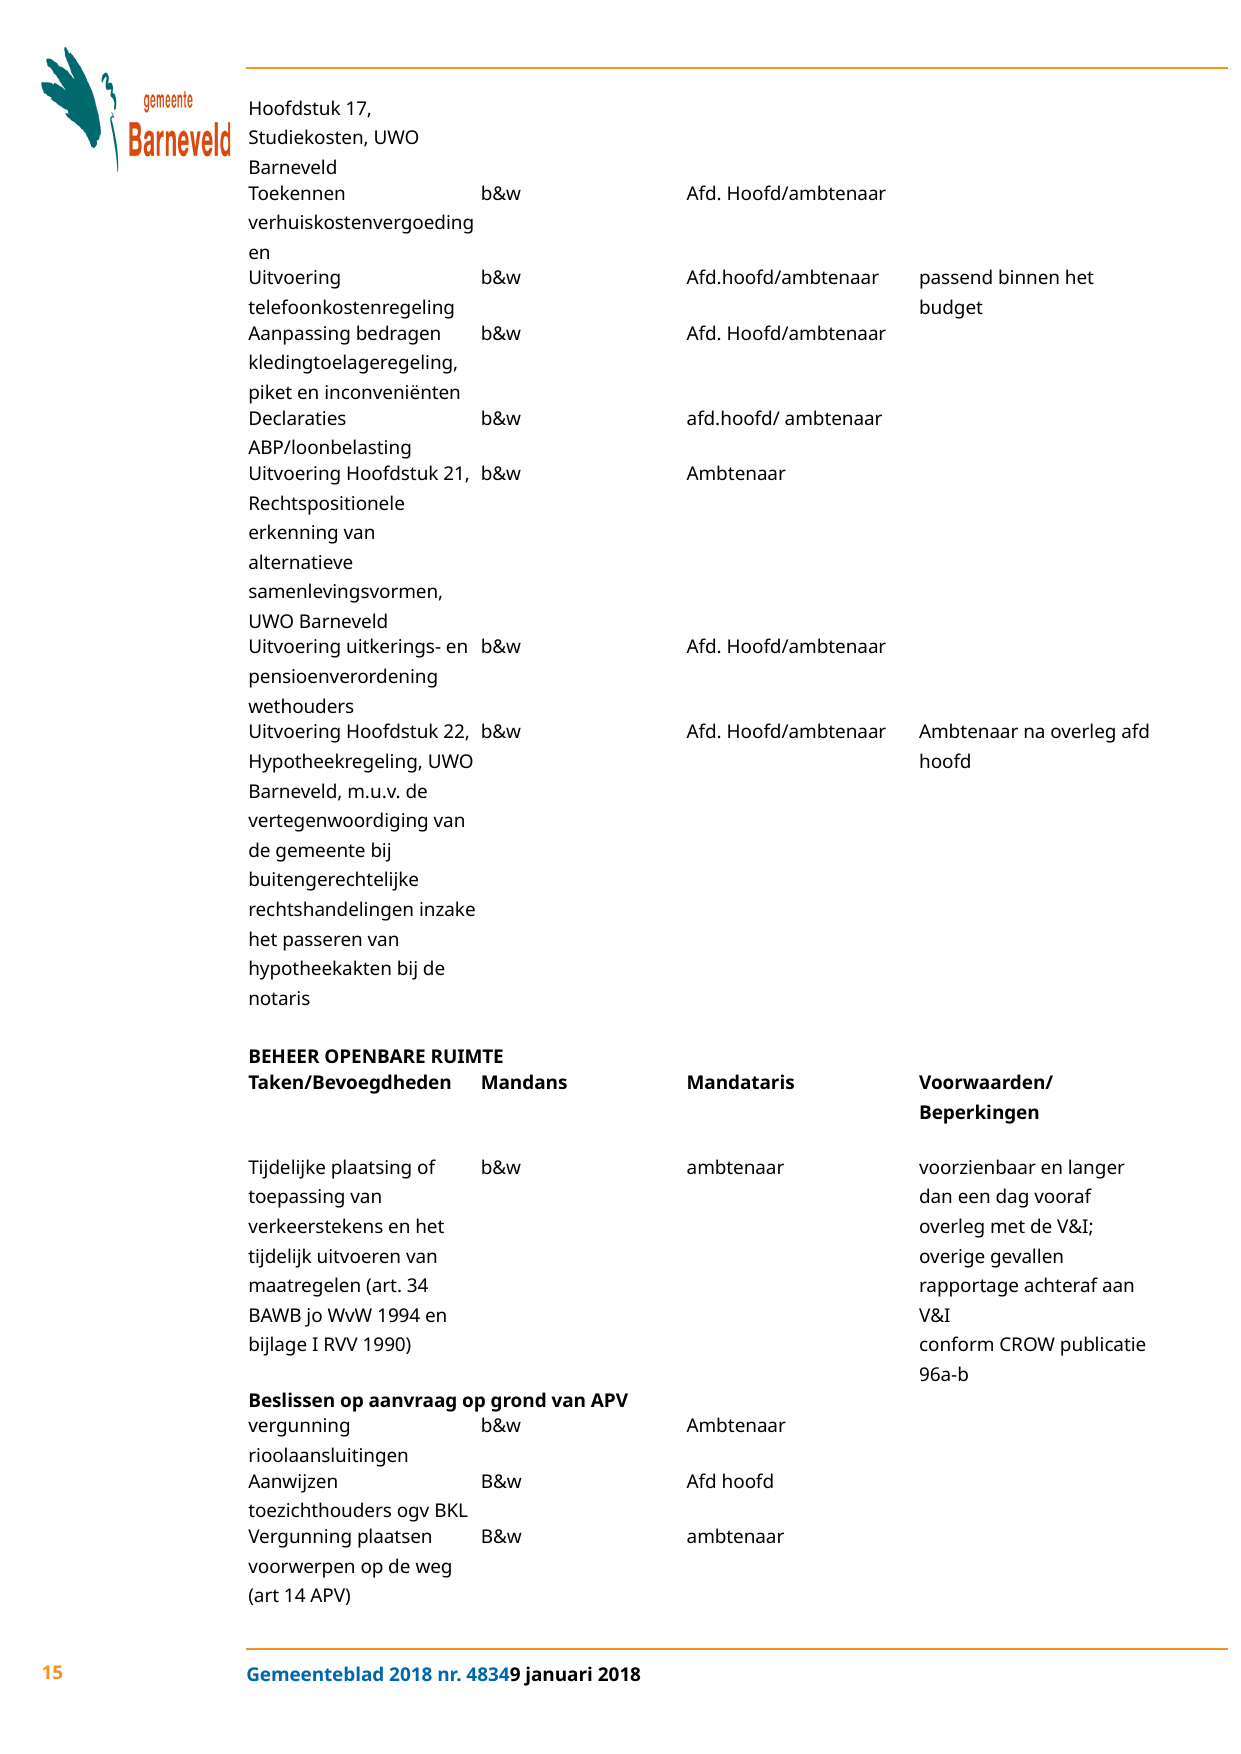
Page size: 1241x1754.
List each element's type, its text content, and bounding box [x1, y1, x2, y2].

table_cell Uitvoering Hoofdstuk 22, Hypotheekregeling, UWO Barneveld, m.u.v. de vertegenwoordiging van de gemeente bij buitengerechtelijke rechtshandelingen inzake het passeren van hypotheekakten bij de notaris [248, 719, 481, 1011]
table_cell Afd. Hoofd/ambtenaar [686, 180, 919, 264]
table_cell Ambtenaar [686, 1413, 919, 1468]
table_cell Aanpassing bedragen kledingtoelageregeling, piket en inconveniënten [248, 320, 481, 405]
table_cell [919, 634, 1152, 719]
table_cell Declaraties ABP/loonbelasting [248, 405, 481, 460]
table_cell Taken/Bevoegdheden [248, 1069, 481, 1154]
table_cell Voorwaarden/Beperkingen [919, 1069, 1152, 1154]
picture [41, 47, 231, 172]
table_cell B&w [481, 1468, 686, 1523]
table_cell Mandans [481, 1069, 686, 1154]
table_cell passend binnen het budget [919, 265, 1152, 320]
table_cell b&w [481, 405, 686, 460]
table_cell Mandataris [686, 1069, 919, 1154]
table_header BEHEER OPENBARE RUIMTE [248, 1044, 1152, 1069]
table_cell Afd.hoofd/ambtenaar [686, 265, 919, 320]
table_cell b&w [481, 634, 686, 719]
table_cell [919, 320, 1152, 405]
table_cell Aanwijzen toezichthouders ogv BKL [248, 1468, 481, 1523]
table_cell [919, 180, 1152, 264]
table_cell Uitvoering Hoofdstuk 21, Rechtspositionele erkenning van alternatieve samenlevingsvormen, UWO Barneveld [248, 460, 481, 634]
table_cell b&w [481, 1413, 686, 1468]
table_cell b&w [481, 180, 686, 264]
table_cell Tijdelijke plaatsing of toepassing van verkeerstekens en het tijdelijk uitvoeren van maatregelen (art. 34 BAWB jo WvW 1994 en bijlage I RVV 1990) [248, 1154, 481, 1387]
table_cell Vergunning plaatsen voorwerpen op de weg (art 14 APV) [248, 1523, 481, 1608]
table_cell ambtenaar [686, 1523, 919, 1608]
table_cell [919, 1413, 1152, 1468]
table_cell Afd. Hoofd/ambtenaar [686, 634, 919, 719]
table_cell b&w [481, 265, 686, 320]
table_cell [919, 95, 1152, 180]
table_cell [919, 460, 1152, 634]
table_cell b&w [481, 719, 686, 1011]
table_cell voorzienbaar en langer dan een dag vooraf overleg met de V&I; overige gevallen rapportage achteraf aan V&I conform CROW publicatie 96a-b [919, 1154, 1152, 1387]
table_cell Toekennen verhuiskostenvergoedingen [248, 180, 481, 264]
table_cell Ambtenaar [686, 460, 919, 634]
table_cell Beslissen op aanvraag op grond van APV [248, 1387, 1152, 1413]
table_cell [481, 95, 686, 180]
table_cell ambtenaar [686, 1154, 919, 1387]
table_cell b&w [481, 1154, 686, 1387]
table_cell Afd. Hoofd/ambtenaar [686, 719, 919, 1011]
table_cell Uitvoering telefoonkostenregeling [248, 265, 481, 320]
table_cell Ambtenaar na overleg afd hoofd [919, 719, 1152, 1011]
table_cell Afd hoofd [686, 1468, 919, 1523]
table_cell B&w [481, 1523, 686, 1608]
table_cell vergunning rioolaansluitingen [248, 1413, 481, 1468]
table_cell afd.hoofd/ ambtenaar [686, 405, 919, 460]
table_cell [919, 405, 1152, 460]
table_cell Uitvoering uitkerings- en pensioenverordening wethouders [248, 634, 481, 719]
table_cell Afd. Hoofd/ambtenaar [686, 320, 919, 405]
table_cell Hoofdstuk 17, Studiekosten, UWO Barneveld [248, 95, 481, 180]
table_cell [919, 1523, 1152, 1608]
table_cell [919, 1468, 1152, 1523]
table_cell b&w [481, 320, 686, 405]
table_cell [686, 95, 919, 180]
table_cell b&w [481, 460, 686, 634]
